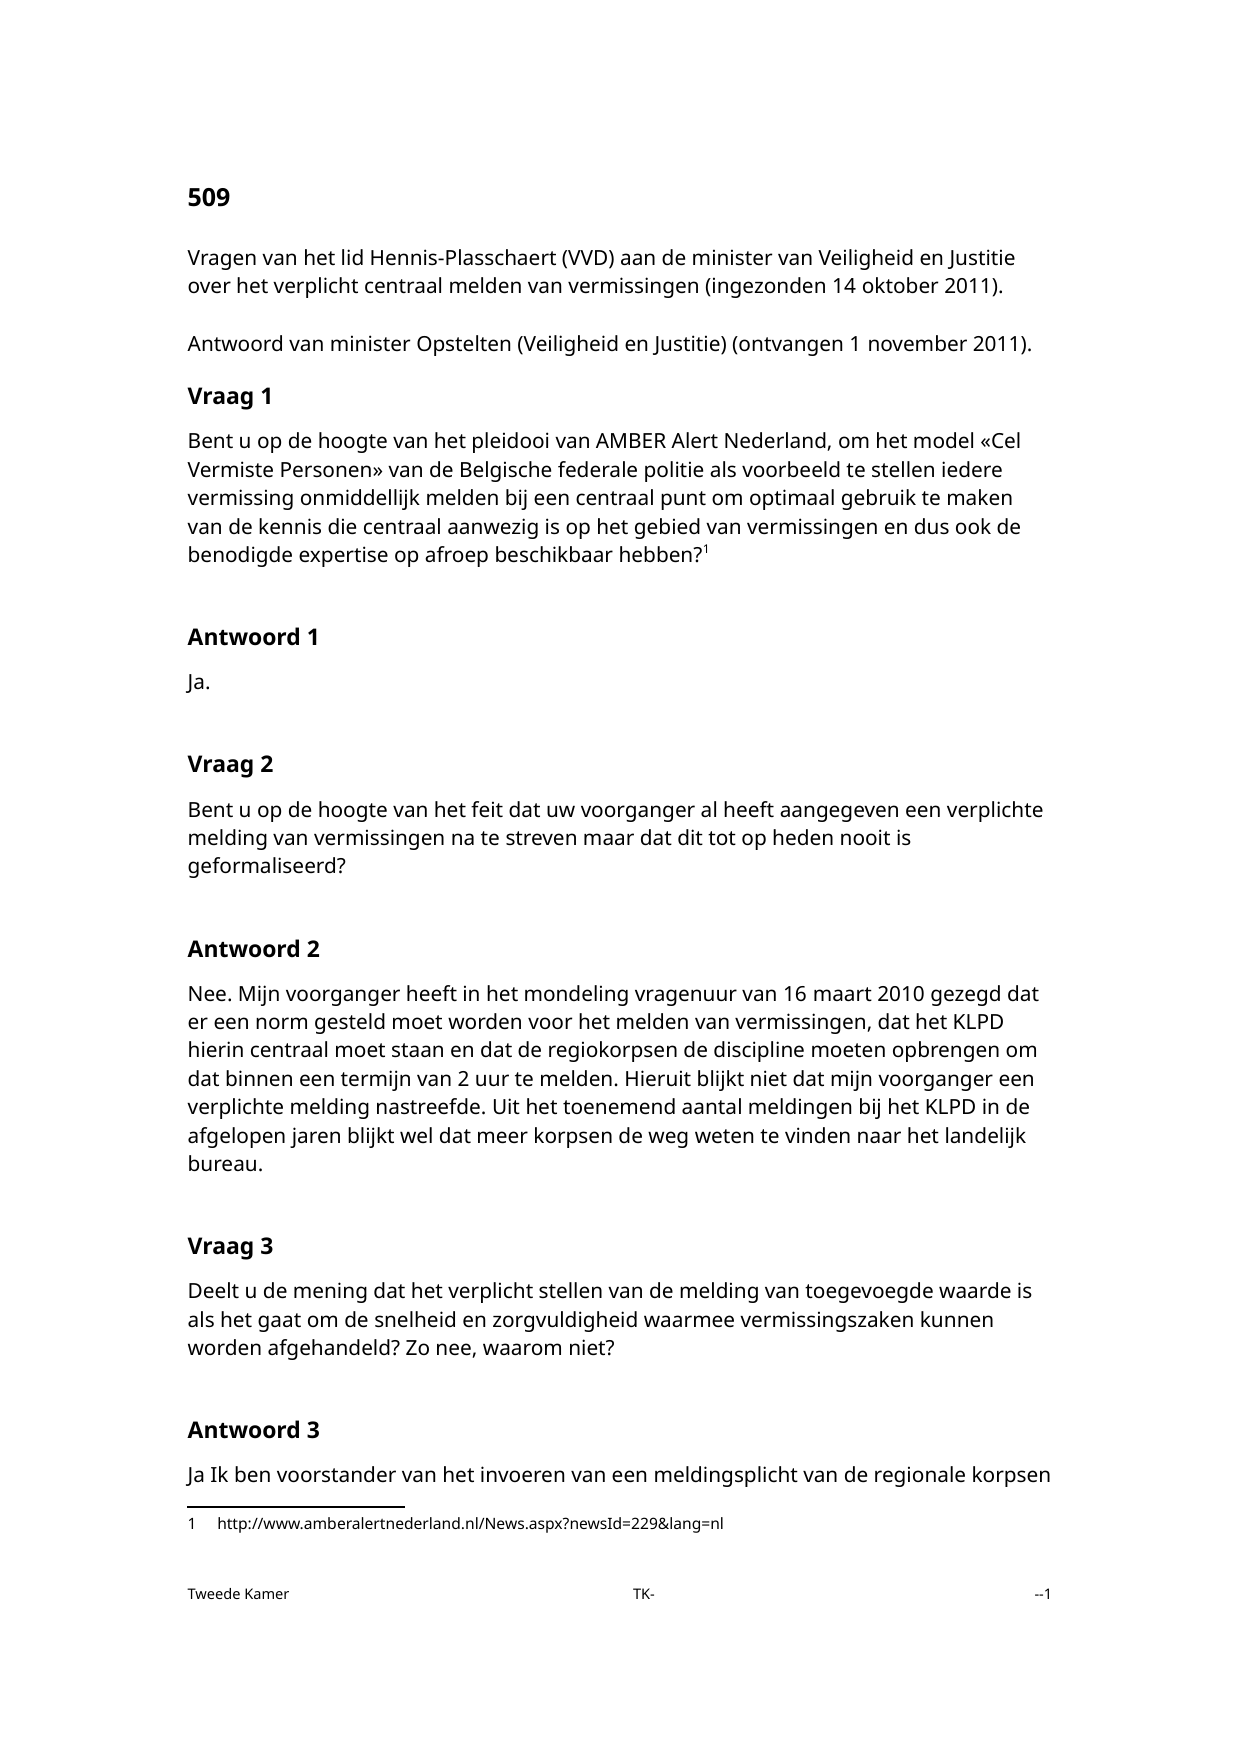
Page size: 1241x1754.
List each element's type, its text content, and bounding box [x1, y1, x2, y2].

text Deelt u de mening dat het verplicht stellen van de melding van toegevoegde waarde is als het gaat om de snelheid en zorgvuldigheid waarmee vermissingszaken kunnen worden afgehandeld? Zo nee, waarom niet? [187, 1277, 1053, 1362]
text Ja Ik ben voorstander van het invoeren van een meldingsplicht van de regionale korpsen [187, 1461, 1053, 1489]
subtitle Vraag 3 [187, 1230, 1053, 1262]
text Antwoord van minister Opstelten (Veiligheid en Justitie) (ontvangen 1 november 2011). [187, 329, 1053, 358]
text http://www.amberalertnederland.nl/News.aspx?newsId=229&lang=nl [187, 1506, 1053, 1534]
subtitle Vraag 2 [187, 748, 1053, 780]
text Vragen van het lid Hennis-Plasschaert (VVD) aan de minister van Veiligheid en Justitie over het verplicht centraal melden van vermissingen (ingezonden 14 oktober 2011). [187, 243, 1053, 300]
text Bent u op de hoogte van het pleidooi van AMBER Alert Nederland, om het model «Cel Vermiste Personen» van de Belgische federale politie als voorbeeld te stellen iedere vermissing onmiddellijk melden bij een centraal punt om optimaal gebruik te maken van de kennis die centraal aanwezig is op het gebied van vermissingen en dus ook de benodigde expertise op afroep beschikbaar hebben? [187, 427, 1053, 569]
text 509 [187, 179, 1053, 213]
subtitle Antwoord 2 [187, 932, 1053, 964]
text Bent u op de hoogte van het feit dat uw voorganger al heeft aangegeven een verplichte melding van vermissingen na te streven maar dat dit tot op heden nooit is geformaliseerd? [187, 795, 1053, 880]
subtitle Vraag 1 [187, 380, 1053, 412]
text Nee. Mijn voorganger heeft in het mondeling vragenuur van 16 maart 2010 gezegd dat er een norm gesteld moet worden voor het melden van vermissingen, dat het KLPD hierin centraal moet staan en dat de regiokorpsen de discipline moeten opbrengen om dat binnen een termijn van 2 uur te melden. Hieruit blijkt niet dat mijn voorganger een verplichte melding nastreefde. Uit het toenemend aantal meldingen bij het KLPD in de afgelopen jaren blijkt wel dat meer korpsen de weg weten te vinden naar het landelijk bureau. [187, 979, 1053, 1178]
subtitle Antwoord 3 [187, 1414, 1053, 1446]
text Ja. [187, 667, 1053, 696]
subtitle Antwoord 1 [187, 621, 1053, 652]
